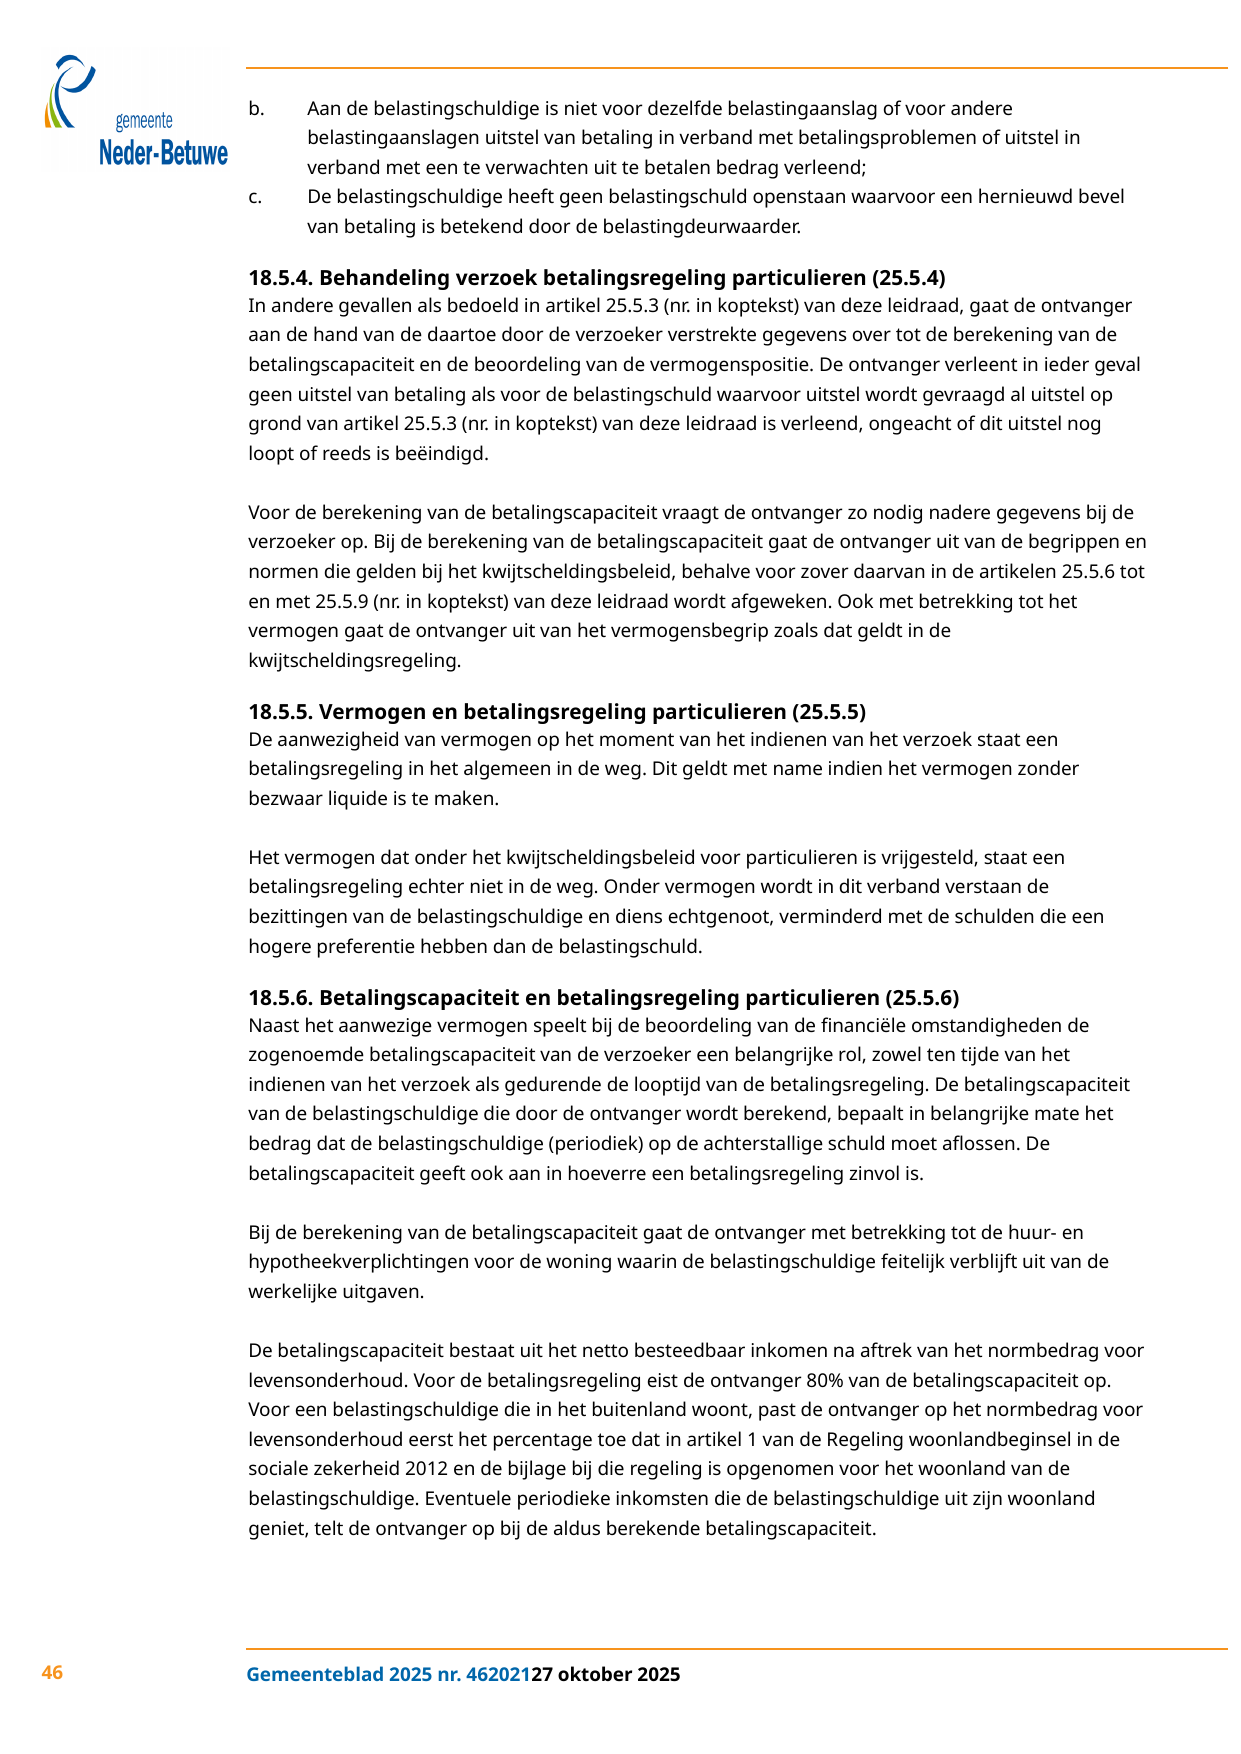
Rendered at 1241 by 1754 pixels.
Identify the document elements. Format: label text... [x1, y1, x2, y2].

text De aanwezigheid van vermogen op het moment van het indienen van het verzoek staat een betalingsregeling in het algemeen in de weg. Dit geldt met name indien het vermogen zonder bezwaar liquide is te maken. [248, 726, 1152, 811]
text Naast het aanwezige vermogen speelt bij de beoordeling van de financiële omstandigheden de zogenoemde betalingscapaciteit van de verzoeker een belangrijke rol, zowel ten tijde van het indienen van het verzoek als gedurende de looptijd van de betalingsregeling. De betalingscapaciteit van de belastingschuldige die door de ontvanger wordt berekend, bepaalt in belangrijke mate het bedrag dat de belastingschuldige (periodiek) op de achterstallige schuld moet aflossen. De betalingscapaciteit geeft ook aan in hoeverre een betalingsregeling zinvol is. [248, 1012, 1152, 1185]
text Het vermogen dat onder het kwijtscheldingsbeleid voor particulieren is vrijgesteld, staat een betalingsregeling echter niet in de weg. Onder vermogen wordt in dit verband verstaan de bezittingen van de belastingschuldige en diens echtgenoot, verminderd met de schulden die een hogere preferentie hebben dan de belastingschuld. [248, 844, 1152, 959]
text 18.5.6. Betalingscapaciteit en betalingsregeling particulieren (25.5.6) [248, 983, 1152, 1012]
text 18.5.5. Vermogen en betalingsregeling particulieren (25.5.5) [248, 697, 1152, 726]
picture [41, 47, 231, 172]
list Aan de belastingschuldige is niet voor dezelfde belastingaanslag of voor andere belastingaanslagen uitstel van betaling in verband met betalingsproblemen of uitstel in verband met een te verwachten uit te betalen bedrag verleend; [248, 95, 1152, 180]
text Voor de berekening van de betalingscapaciteit vraagt de ontvanger zo nodig nadere gegevens bij de verzoeker op. Bij de berekening van de betalingscapaciteit gaat de ontvanger uit van de begrippen en normen die gelden bij het kwijtscheldingsbeleid, behalve voor zover daarvan in de artikelen 25.5.6 tot en met 25.5.9 (nr. in koptekst) van deze leidraad wordt afgeweken. Ook met betrekking tot het vermogen gaat de ontvanger uit van het vermogensbegrip zoals dat geldt in de kwijtscheldingsregeling. [248, 499, 1152, 673]
text 18.5.4. Behandeling verzoek betalingsregeling particulieren (25.5.4) [248, 263, 1152, 292]
text Bij de berekening van de betalingscapaciteit gaat de ontvanger met betrekking tot de huur- en hypotheekverplichtingen voor de woning waarin de belastingschuldige feitelijk verblijft uit van de werkelijke uitgaven. [248, 1219, 1152, 1304]
list De belastingschuldige heeft geen belastingschuld openstaan waarvoor een hernieuwd bevel van betaling is betekend door de belastingdeurwaarder. [248, 183, 1152, 239]
text In andere gevallen als bedoeld in artikel 25.5.3 (nr. in koptekst) van deze leidraad, gaat de ontvanger aan de hand van de daartoe door de verzoeker verstrekte gegevens over tot de berekening van de betalingscapaciteit en de beoordeling van de vermogenspositie. De ontvanger verleent in ieder geval geen uitstel van betaling als voor de belastingschuld waarvoor uitstel wordt gevraagd al uitstel op grond van artikel 25.5.3 (nr. in koptekst) van deze leidraad is verleend, ongeacht of dit uitstel nog loopt of reeds is beëindigd. [248, 292, 1152, 466]
text De betalingscapaciteit bestaat uit het netto besteedbaar inkomen na aftrek van het normbedrag voor levensonderhoud. Voor de betalingsregeling eist de ontvanger 80% van de betalingscapaciteit op. Voor een belastingschuldige die in het buitenland woont, past de ontvanger op het normbedrag voor levensonderhoud eerst het percentage toe dat in artikel 1 van de Regeling woonlandbeginsel in de sociale zekerheid 2012 en de bijlage bij die regeling is opgenomen voor het woonland van de belastingschuldige. Eventuele periodieke inkomsten die de belastingschuldige uit zijn woonland geniet, telt de ontvanger op bij de aldus berekende betalingscapaciteit. [248, 1337, 1152, 1540]
